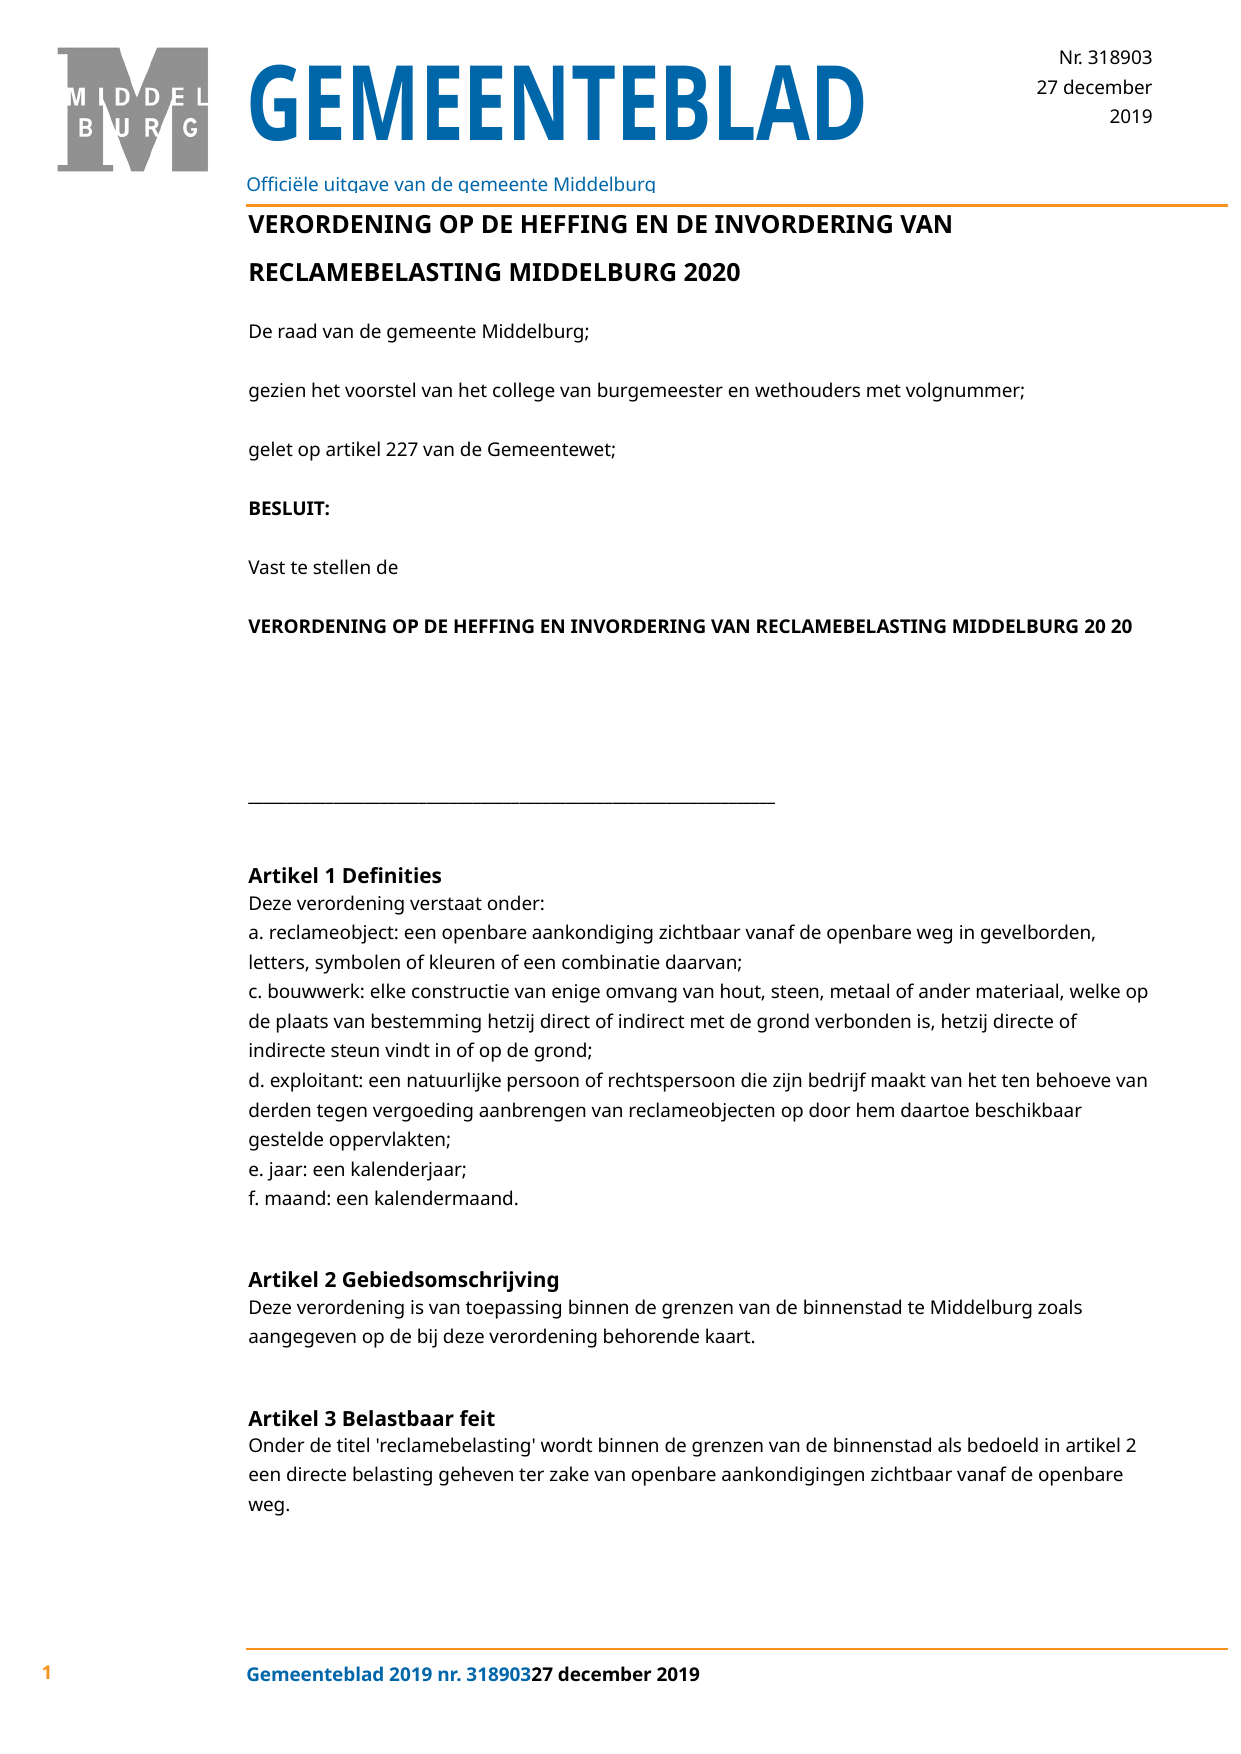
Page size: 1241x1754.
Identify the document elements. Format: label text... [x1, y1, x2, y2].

text d. exploitant: een natuurlijke persoon of rechtspersoon die zijn bedrijf maakt van het ten behoeve van derden tegen vergoeding aanbrengen van reclameobjecten op door hem daartoe beschikbaar gestelde oppervlakten; [248, 1067, 1152, 1152]
text e. jaar: een kalenderjaar; [248, 1156, 1152, 1182]
text VERORDENING OP DE HEFFING EN DE INVORDERING VAN RECLAMEBELASTING MIDDELBURG 2020 [248, 207, 1152, 288]
text c. bouwwerk: elke constructie van enige omvang van hout, steen, metaal of ander materiaal, welke op de plaats van bestemming hetzij direct of indirect met de grond verbonden is, hetzij directe of indirecte steun vindt in of op de grond; [248, 978, 1152, 1063]
picture [41, 47, 231, 172]
text a. reclameobject: een openbare aankondiging zichtbaar vanaf de openbare weg in gevelborden, letters, symbolen of kleuren of een combinatie daarvan; [248, 919, 1152, 975]
text VERORDENING OP DE HEFFING EN INVORDERING VAN RECLAMEBELASTING MIDDELBURG 20 20 [248, 614, 1152, 639]
text f. maand: een kalendermaand. [248, 1186, 1152, 1211]
text De raad van de gemeente Middelburg; [248, 318, 1152, 344]
text BESLUIT: [248, 495, 1152, 521]
text Artikel 3 Belastbaar feit [248, 1404, 1152, 1432]
text Deze verordening verstaat onder: [248, 890, 1152, 916]
text Onder de titel 'reclamebelasting' wordt binnen de grenzen van de binnenstad als bedoeld in artikel 2 een directe belasting geheven ter zake van openbare aankondigingen zichtbaar vanaf de openbare weg. [248, 1432, 1152, 1517]
text Artikel 2 Gebiedsomschrijving [248, 1266, 1152, 1294]
text Artikel 1 Definities [248, 861, 1152, 890]
text gezien het voorstel van het college van burgemeester en wethouders met volgnummer; [248, 377, 1152, 403]
text Deze verordening is van toepassing binnen de grenzen van de binnenstad te Middelburg zoals aangegeven op de bij deze verordening behorende kaart. [248, 1294, 1152, 1349]
text gelet op artikel 227 van de Gemeentewet; [248, 436, 1152, 462]
text ____________________________________________________________________ [248, 781, 1152, 807]
text Vast te stellen de [248, 554, 1152, 580]
